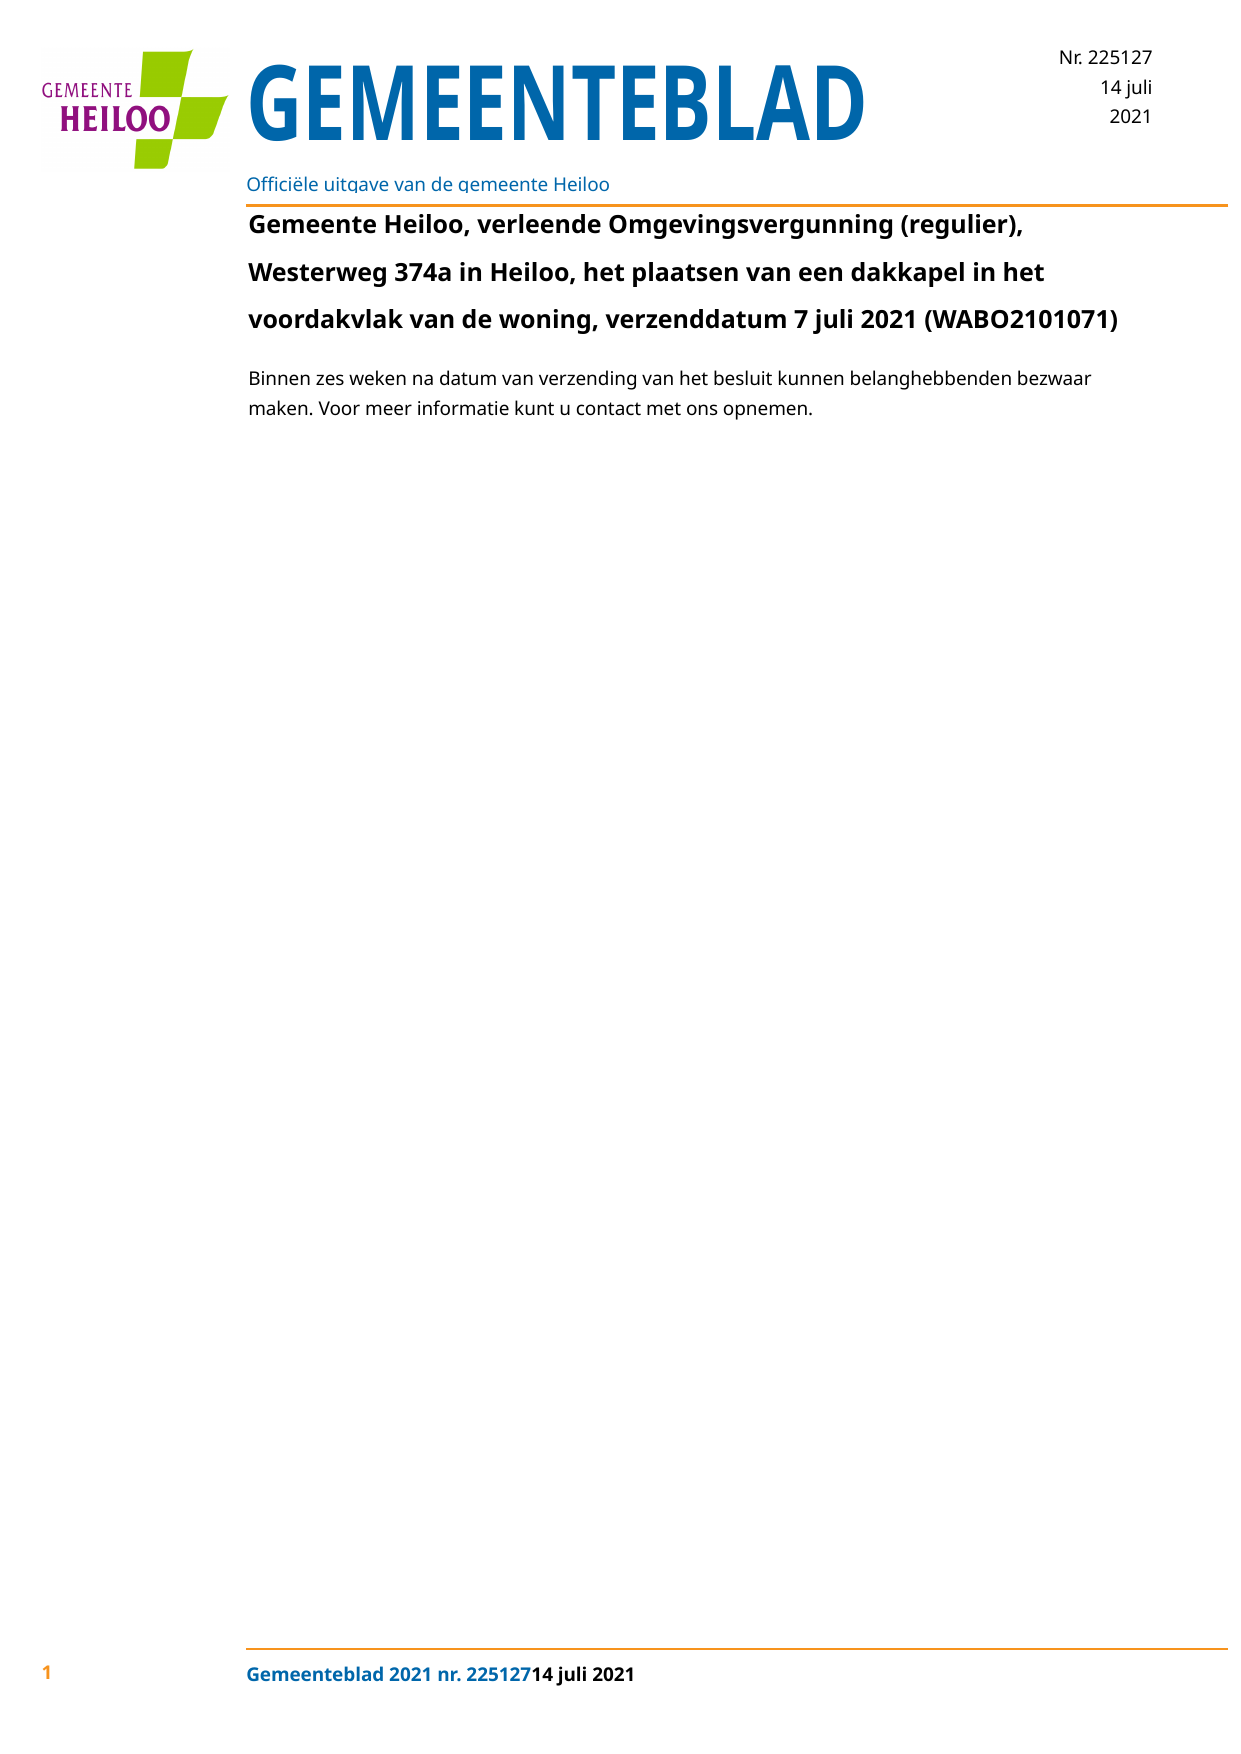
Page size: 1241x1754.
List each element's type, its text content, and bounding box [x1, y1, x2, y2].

picture [41, 47, 231, 172]
text Binnen zes weken na datum van verzending van het besluit kunnen belanghebbenden bezwaar maken. Voor meer informatie kunt u contact met ons opnemen. [248, 366, 1152, 421]
text Gemeente Heiloo, verleende Omgevingsvergunning (regulier), Westerweg 374a in Heiloo, het plaatsen van een dakkapel in het voordakvlak van de woning, verzenddatum 7 juli 2021 (WABO2101071) [248, 207, 1152, 336]
